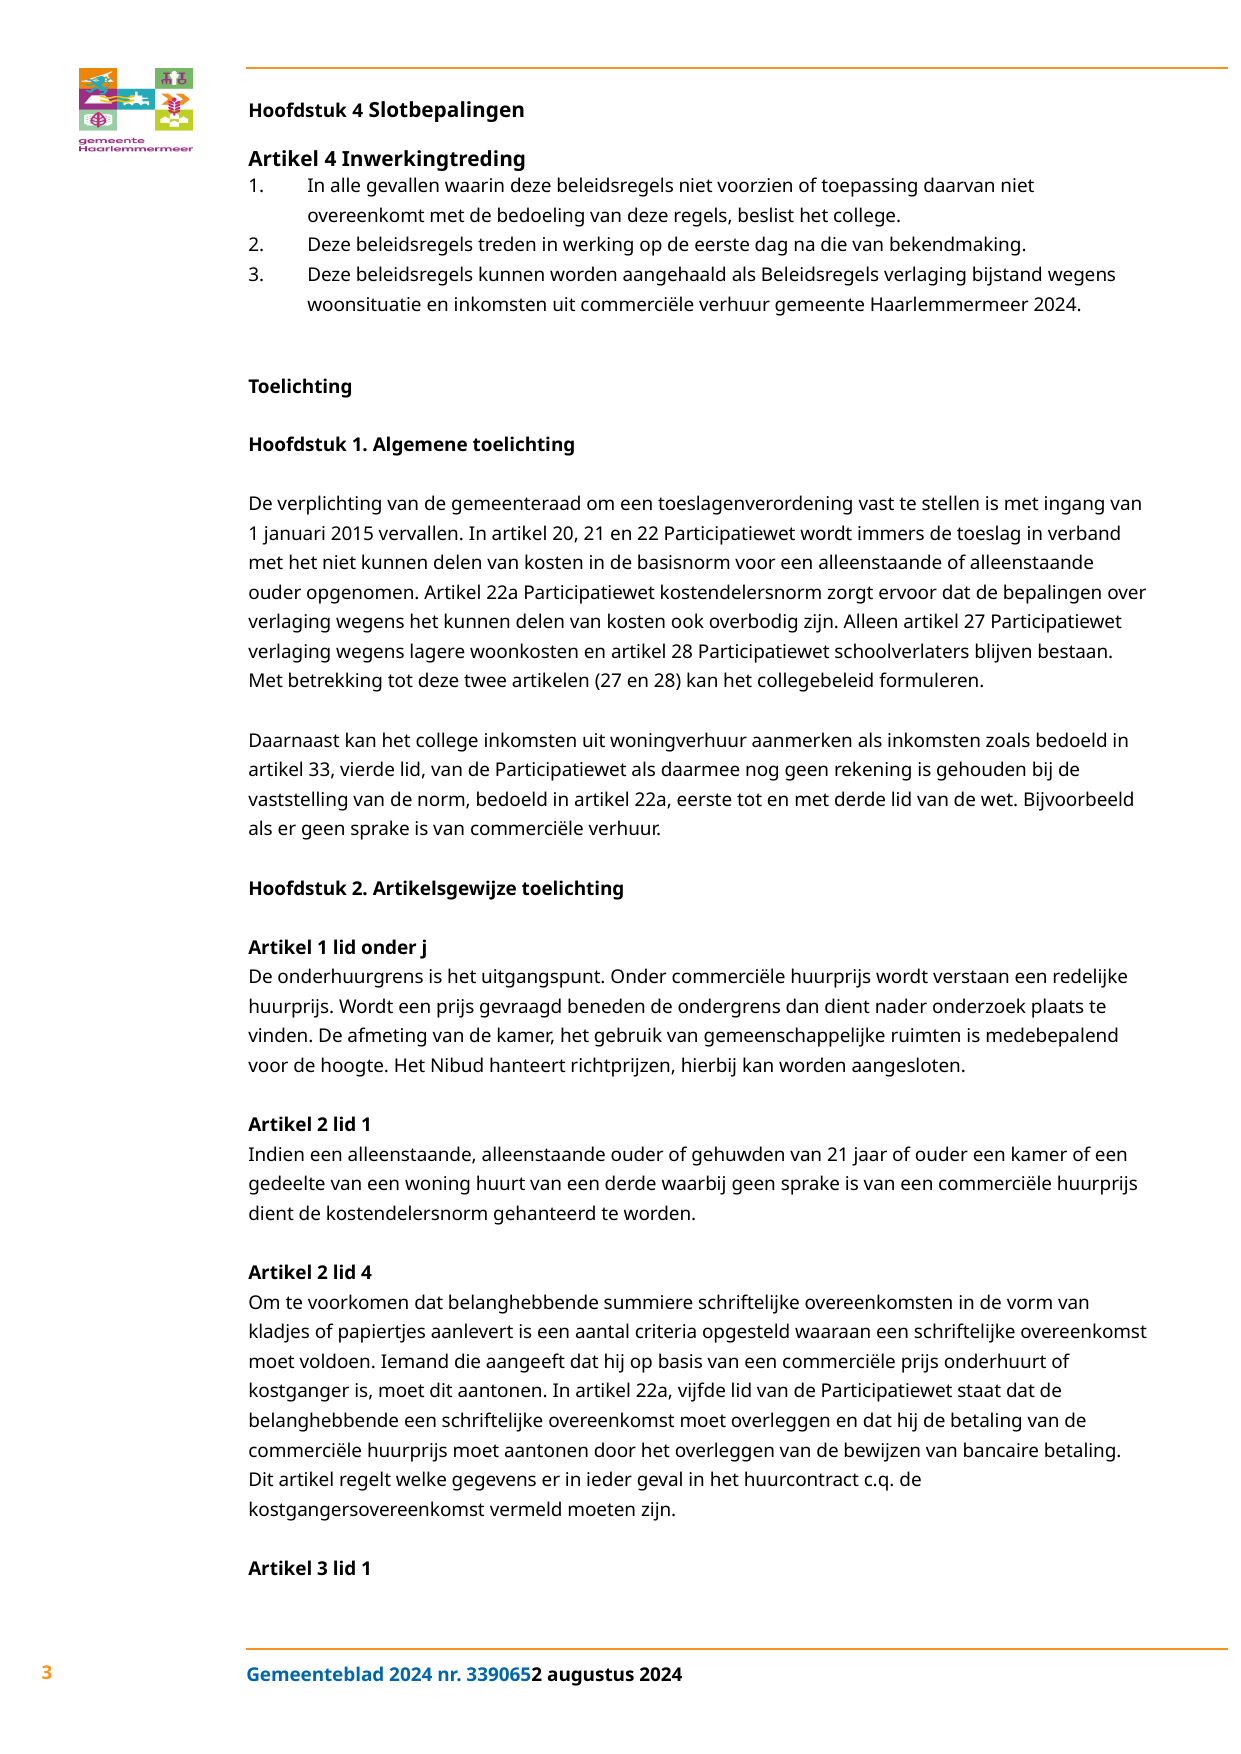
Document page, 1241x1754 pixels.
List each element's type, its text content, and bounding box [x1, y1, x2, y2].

list Deze beleidsregels treden in werking op de eerste dag na die van bekendmaking. [248, 232, 1152, 257]
text De onderhuurgrens is het uitgangspunt. Onder commerciële huurprijs wordt verstaan een redelijke huurprijs. Wordt een prijs gevraagd beneden de ondergrens dan dient nader onderzoek plaats te vinden. De afmeting van de kamer, het gebruik van gemeenschappelijke ruimten is medebepalend voor de hoogte. Het Nibud hanteert richtprijzen, hierbij kan worden aangesloten. [248, 963, 1152, 1078]
list In alle gevallen waarin deze beleidsregels niet voorzien of toepassing daarvan niet overeenkomt met de bedoeling van deze regels, beslist het college. [248, 172, 1152, 228]
text Hoofdstuk 1. Algemene toelichting [248, 431, 1152, 457]
list Deze beleidsregels kunnen worden aangehaald als Beleidsregels verlaging bijstand wegens woonsituatie en inkomsten uit commerciële verhuur gemeente Haarlemmermeer 2024. [248, 261, 1152, 317]
text Artikel 3 lid 1 [248, 1555, 1152, 1581]
text Hoofdstuk 2. Artikelsgewijze toelichting [248, 875, 1152, 901]
text De verplichting van de gemeenteraad om een toeslagenverordening vast te stellen is met ingang van 1 januari 2015 vervallen. In artikel 20, 21 en 22 Participatiewet wordt immers de toeslag in verband met het niet kunnen delen van kosten in de basisnorm voor een alleenstaande of alleenstaande ouder opgenomen. Artikel 22a Participatiewet kostendelersnorm zorgt ervoor dat de bepalingen over verlaging wegens het kunnen delen van kosten ook overbodig zijn. Alleen artikel 27 Participatiewet verlaging wegens lagere woonkosten en artikel 28 Participatiewet schoolverlaters blijven bestaan. Met betrekking tot deze twee artikelen (27 en 28) kan het collegebeleid formuleren. [248, 490, 1152, 693]
text Indien een alleenstaande, alleenstaande ouder of gehuwden van 21 jaar of ouder een kamer of een gedeelte van een woning huurt van een derde waarbij geen sprake is van een commerciële huurprijs dient de kostendelersnorm gehanteerd te worden. [248, 1141, 1152, 1226]
picture [41, 47, 231, 172]
text Hoofdstuk 4 Slotbepalingen [248, 95, 1152, 123]
text Daarnaast kan het college inkomsten uit woningverhuur aanmerken als inkomsten zoals bedoeld in artikel 33, vierde lid, van de Participatiewet als daarmee nog geen rekening is gehouden bij de vaststelling van de norm, bedoeld in artikel 22a, eerste tot en met derde lid van de wet. Bijvoorbeeld als er geen sprake is van commerciële verhuur. [248, 727, 1152, 841]
text Artikel 2 lid 4 [248, 1259, 1152, 1285]
text Artikel 1 lid onder j [248, 934, 1152, 960]
text Toelichting [248, 362, 1152, 402]
text Om te voorkomen dat belanghebbende summiere schriftelijke overeenkomsten in de vorm van kladjes of papiertjes aanlevert is een aantal criteria opgesteld waaraan een schriftelijke overeenkomst moet voldoen. Iemand die aangeeft dat hij op basis van een commerciële prijs onderhuurt of kostganger is, moet dit aantonen. In artikel 22a, vijfde lid van de Participatiewet staat dat de belanghebbende een schriftelijke overeenkomst moet overleggen en dat hij de betaling van de commerciële huurprijs moet aantonen door het overleggen van de bewijzen van bancaire betaling. Dit artikel regelt welke gegevens er in ieder geval in het huurcontract c.q. de kostgangersovereenkomst vermeld moeten zijn. [248, 1289, 1152, 1522]
text Artikel 2 lid 1 [248, 1111, 1152, 1137]
text Artikel 4 Inwerkingtreding [248, 144, 1152, 172]
